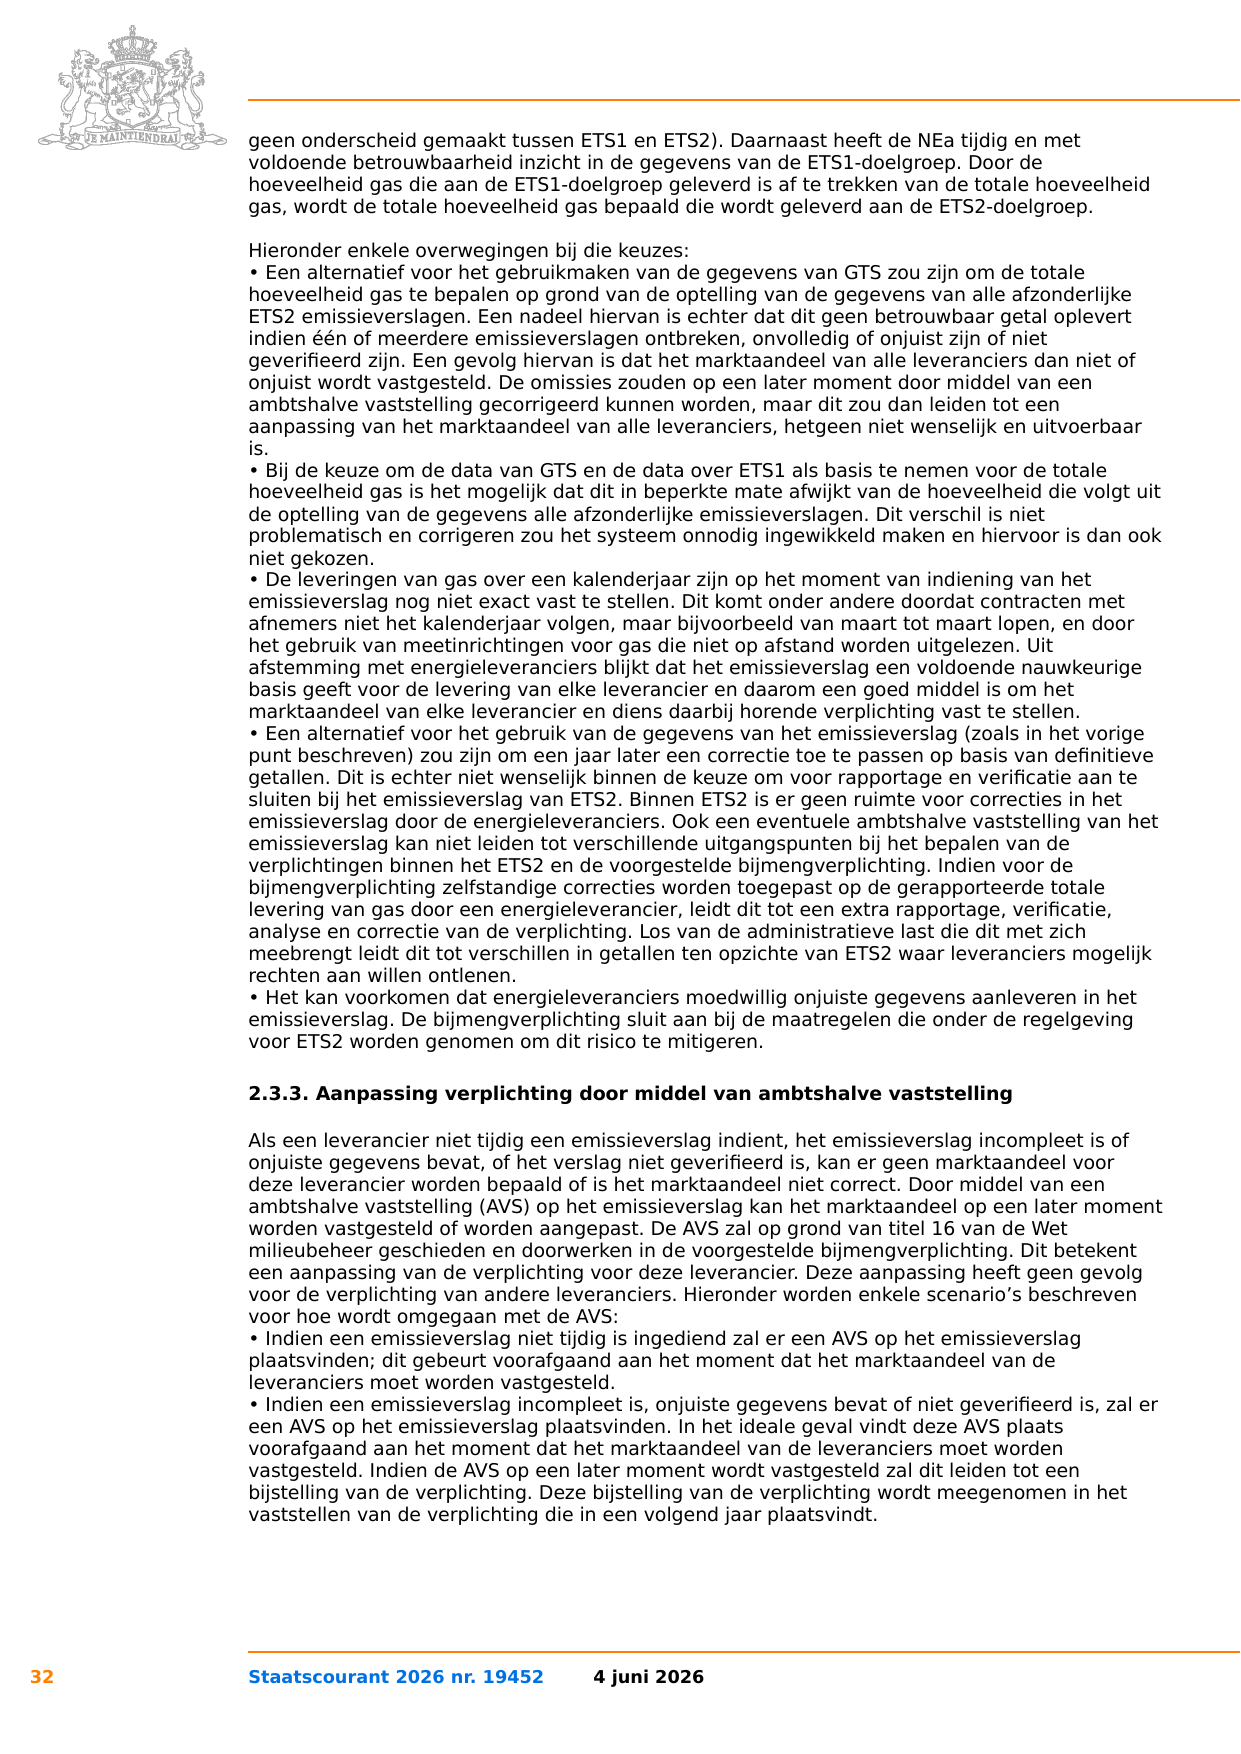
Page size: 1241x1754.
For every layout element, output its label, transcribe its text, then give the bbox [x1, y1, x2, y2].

subtitle 2.3.3. Aanpassing verplichting door middel van ambtshalve vaststelling [248, 1083, 1163, 1105]
text Hieronder enkele overwegingen bij die keuzes: [248, 240, 1163, 262]
text • Een alternatief voor het gebruik van de gegevens van het emissieverslag (zoals in het vorige punt beschreven) zou zijn om een jaar later een correctie toe te passen op basis van definitieve getallen. Dit is echter niet wenselijk binnen de keuze om voor rapportage en verificatie aan te sluiten bij het emissieverslag van ETS2. Binnen ETS2 is er geen ruimte voor correcties in het emissieverslag door de energieleveranciers. Ook een eventuele ambtshalve vaststelling van het emissieverslag kan niet leiden tot verschillende uitgangspunten bij het bepalen van de verplichtingen binnen het ETS2 en de voorgestelde bijmengverplichting. Indien voor de bijmengverplichting zelfstandige correcties worden toegepast op de gerapporteerde totale levering van gas door een energieleverancier, leidt dit tot een extra rapportage, verificatie, analyse en correctie van de verplichting. Los van de administratieve last die dit met zich meebrengt leidt dit tot verschillen in getallen ten opzichte van ETS2 waar leveranciers mogelijk rechten aan willen ontlenen. [248, 723, 1163, 987]
text • De leveringen van gas over een kalenderjaar zijn op het moment van indiening van het emissieverslag nog niet exact vast te stellen. Dit komt onder andere doordat contracten met afnemers niet het kalenderjaar volgen, maar bijvoorbeeld van maart tot maart lopen, en door het gebruik van meetinrichtingen voor gas die niet op afstand worden uitgelezen. Uit afstemming met energieleveranciers blijkt dat het emissieverslag een voldoende nauwkeurige basis geeft voor de levering van elke leverancier en daarom een goed middel is om het marktaandeel van elke leverancier en diens daarbij horende verplichting vast te stellen. [248, 569, 1163, 723]
text geen onderscheid gemaakt tussen ETS1 en ETS2). Daarnaast heeft de NEa tijdig en met voldoende betrouwbaarheid inzicht in de gegevens van de ETS1-doelgroep. Door de hoeveelheid gas die aan de ETS1-doelgroep geleverd is af te trekken van de totale hoeveelheid gas, wordt de totale hoeveelheid gas bepaald die wordt geleverd aan de ETS2-doelgroep. [248, 130, 1163, 218]
picture [38, 25, 227, 150]
text • Het kan voorkomen dat energieleveranciers moedwillig onjuiste gegevens aanleveren in het emissieverslag. De bijmengverplichting sluit aan bij de maatregelen die onder de regelgeving voor ETS2 worden genomen om dit risico te mitigeren. [248, 987, 1163, 1053]
text • Indien een emissieverslag incompleet is, onjuiste gegevens bevat of niet geverifieerd is, zal er een AVS op het emissieverslag plaatsvinden. In het ideale geval vindt deze AVS plaats voorafgaand aan het moment dat het marktaandeel van de leveranciers moet worden vastgesteld. Indien de AVS op een later moment wordt vastgesteld zal dit leiden tot een bijstelling van de verplichting. Deze bijstelling van de verplichting wordt meegenomen in het vaststellen van de verplichting die in een volgend jaar plaatsvindt. [248, 1394, 1163, 1526]
text • Bij de keuze om de data van GTS en de data over ETS1 als basis te nemen voor de totale hoeveelheid gas is het mogelijk dat dit in beperkte mate afwijkt van de hoeveelheid die volgt uit de optelling van de gegevens alle afzonderlijke emissieverslagen. Dit verschil is niet problematisch en corrigeren zou het systeem onnodig ingewikkeld maken en hiervoor is dan ook niet gekozen. [248, 459, 1163, 569]
text • Een alternatief voor het gebruikmaken van de gegevens van GTS zou zijn om de totale hoeveelheid gas te bepalen op grond van de optelling van de gegevens van alle afzonderlijke ETS2 emissieverslagen. Een nadeel hiervan is echter dat dit geen betrouwbaar getal oplevert indien één of meerdere emissieverslagen ontbreken, onvolledig of onjuist zijn of niet geverifieerd zijn. Een gevolg hiervan is dat het marktaandeel van alle leveranciers dan niet of onjuist wordt vastgesteld. De omissies zouden op een later moment door middel van een ambtshalve vaststelling gecorrigeerd kunnen worden, maar dit zou dan leiden tot een aanpassing van het marktaandeel van alle leveranciers, hetgeen niet wenselijk en uitvoerbaar is. [248, 262, 1163, 459]
text Als een leverancier niet tijdig een emissieverslag indient, het emissieverslag incompleet is of onjuiste gegevens bevat, of het verslag niet geverifieerd is, kan er geen marktaandeel voor deze leverancier worden bepaald of is het marktaandeel niet correct. Door middel van een ambtshalve vaststelling (AVS) op het emissieverslag kan het marktaandeel op een later moment worden vastgesteld of worden aangepast. De AVS zal op grond van titel 16 van de Wet milieubeheer geschieden en doorwerken in de voorgestelde bijmengverplichting. Dit betekent een aanpassing van de verplichting voor deze leverancier. Deze aanpassing heeft geen gevolg voor de verplichting van andere leveranciers. Hieronder worden enkele scenario’s beschreven voor hoe wordt omgegaan met de AVS: [248, 1130, 1163, 1328]
text • Indien een emissieverslag niet tijdig is ingediend zal er een AVS op het emissieverslag plaatsvinden; dit gebeurt voorafgaand aan het moment dat het marktaandeel van de leveranciers moet worden vastgesteld. [248, 1328, 1163, 1394]
